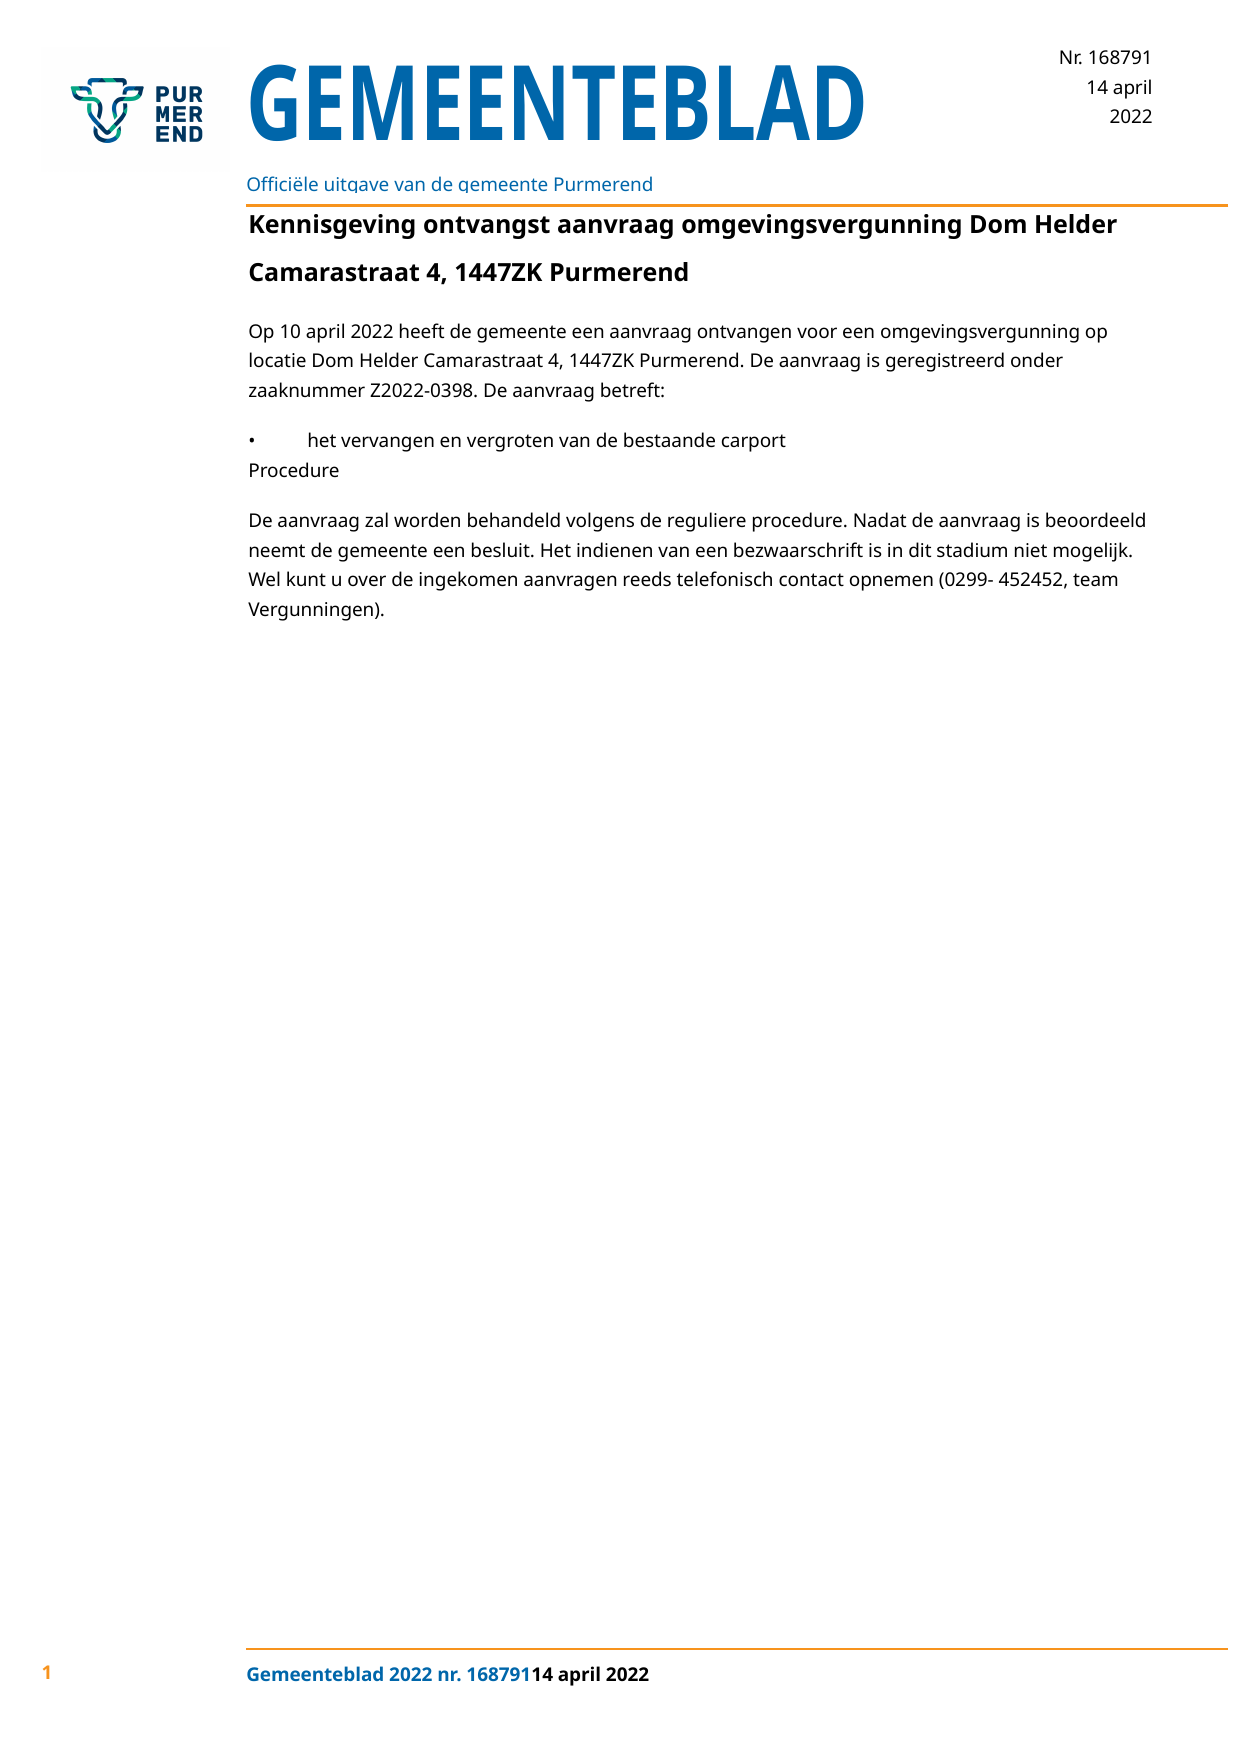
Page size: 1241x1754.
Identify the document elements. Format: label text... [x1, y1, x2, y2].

picture [41, 47, 231, 172]
text Op 10 april 2022 heeft de gemeente een aanvraag ontvangen voor een omgevingsvergunning op locatie Dom Helder Camarastraat 4, 1447ZK Purmerend. De aanvraag is geregistreerd onder zaaknummer Z2022-0398. De aanvraag betreft: [248, 318, 1152, 403]
text Kennisgeving ontvangst aanvraag omgevingsvergunning Dom Helder Camarastraat 4, 1447ZK Purmerend [248, 207, 1152, 288]
text De aanvraag zal worden behandeld volgens de reguliere procedure. Nadat de aanvraag is beoordeeld neemt de gemeente een besluit. Het indienen van een bezwaarschrift is in dit stadium niet mogelijk. Wel kunt u over de ingekomen aanvragen reeds telefonisch contact opnemen (0299- 452452, team Vergunningen). [248, 507, 1152, 622]
list het vervangen en vergroten van de bestaande carport [248, 427, 1152, 453]
text Procedure [248, 457, 1152, 483]
